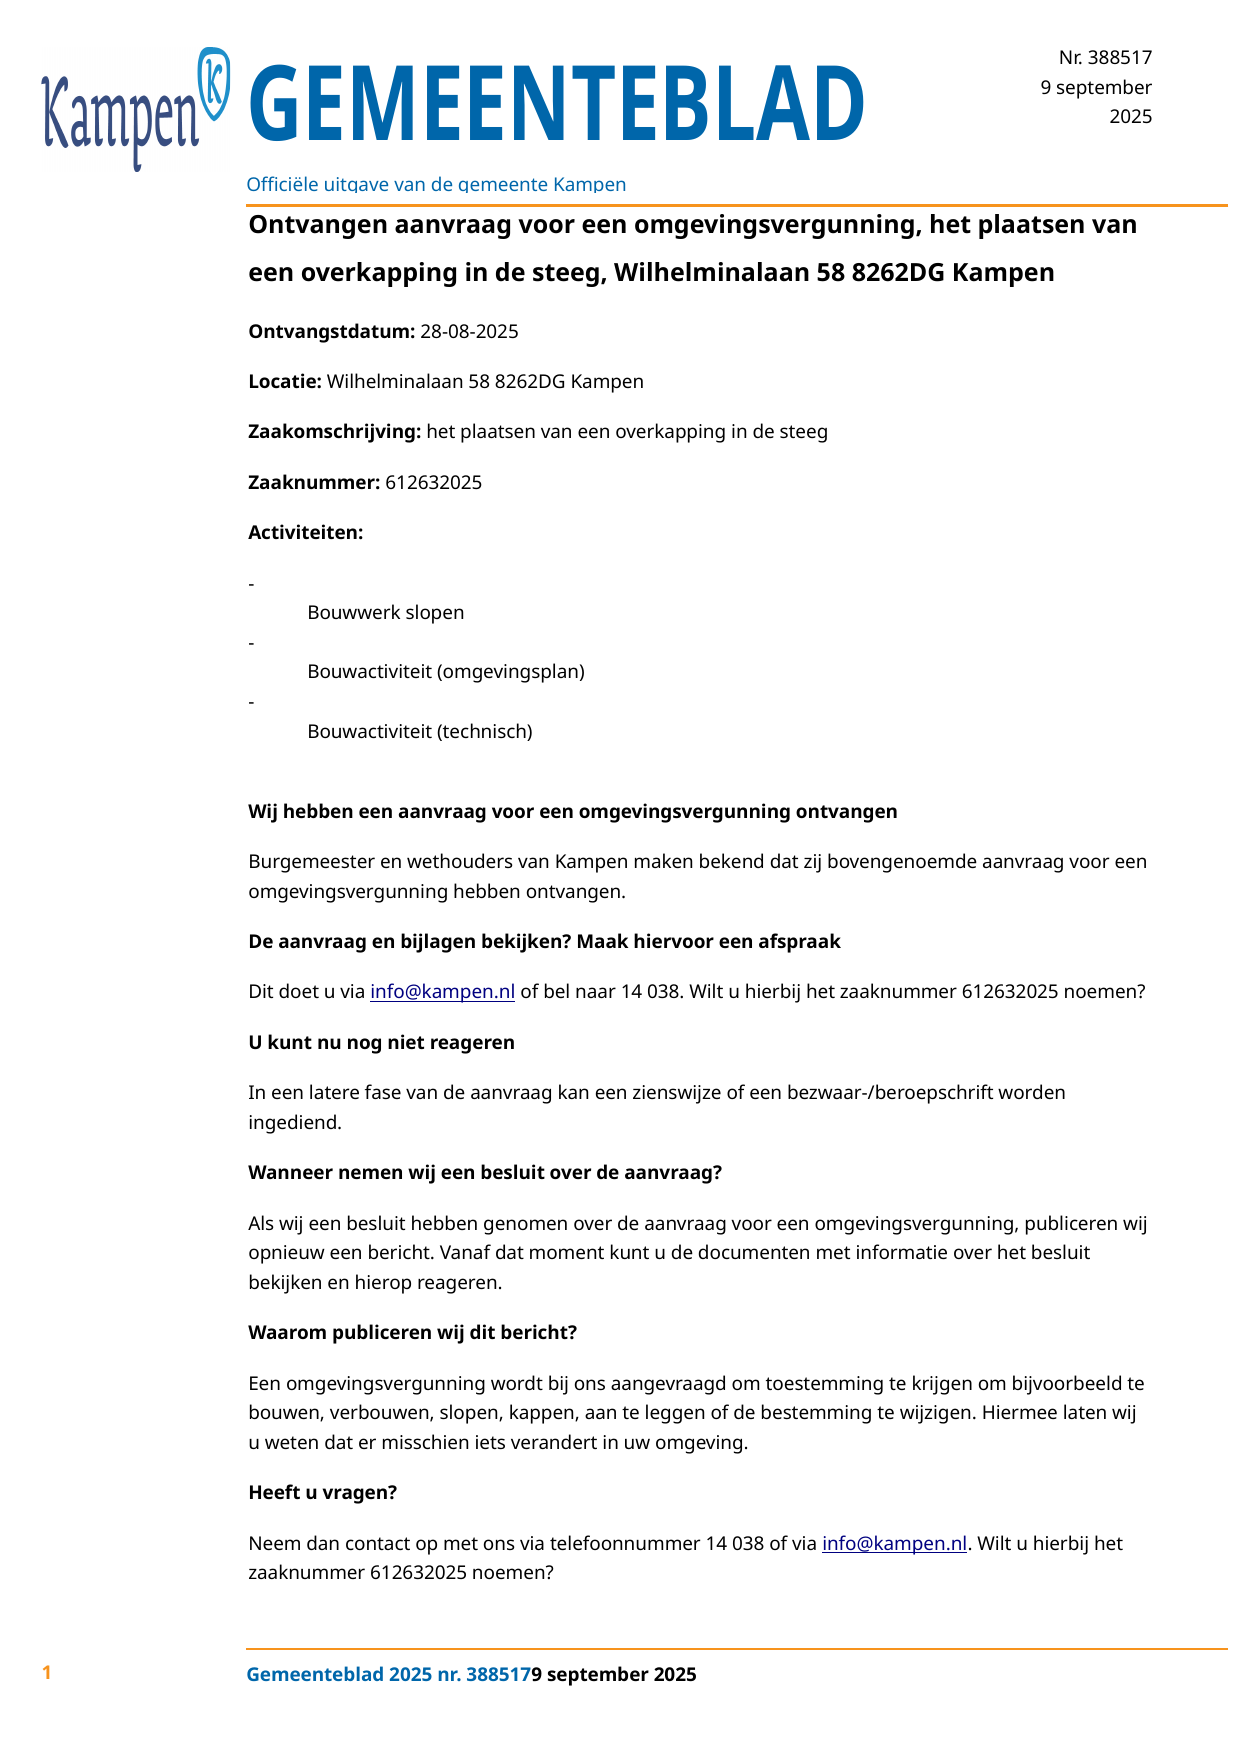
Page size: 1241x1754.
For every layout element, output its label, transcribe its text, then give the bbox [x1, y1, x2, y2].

text Locatie: Wilhelminalaan 58 8262DG Kampen [248, 368, 1152, 394]
text Zaakomschrijving: het plaatsen van een overkapping in de steeg [248, 419, 1152, 444]
text Een omgevingsvergunning wordt bij ons aangevraagd om toestemming te krijgen om bijvoorbeeld te bouwen, verbouwen, slopen, kappen, aan te leggen of de bestemming te wijzigen. Hiermee laten wij u weten dat er misschien iets verandert in uw omgeving. [248, 1370, 1152, 1455]
text Als wij een besluit hebben genomen over de aanvraag voor een omgevingsvergunning, publiceren wij opnieuw een bericht. Vanaf dat moment kunt u de documenten met informatie over het besluit bekijken en hierop reageren. [248, 1210, 1152, 1295]
text Zaaknummer: 612632025 [248, 469, 1152, 495]
picture [41, 47, 231, 172]
text Wij hebben een aanvraag voor een omgevingsvergunning ontvangen [248, 798, 1152, 824]
text Activiteiten: [248, 519, 1152, 545]
text Waarom publiceren wij dit bericht? [248, 1319, 1152, 1345]
text Burgemeester en wethouders van Kampen maken bekend dat zij bovengenoemde aanvraag voor een omgevingsvergunning hebben ontvangen. [248, 848, 1152, 904]
list Bouwactiviteit (omgevingsplan) [248, 659, 1152, 684]
text U kunt nu nog niet reageren [248, 1029, 1152, 1055]
text De aanvraag en bijlagen bekijken? Maak hiervoor een afspraak [248, 928, 1152, 954]
text Heeft u vragen? [248, 1479, 1152, 1505]
text Ontvangstdatum: 28-08-2025 [248, 318, 1152, 344]
list Bouwactiviteit (technisch) [248, 718, 1152, 744]
text Ontvangen aanvraag voor een omgevingsvergunning, het plaatsen van een overkapping in de steeg, Wilhelminalaan 58 8262DG Kampen [248, 207, 1152, 288]
text Neem dan contact op met ons via telefoonnummer 14 038 of via info@kampen.nl. Wilt u hierbij het zaaknummer 612632025 noemen? [248, 1530, 1152, 1585]
text Dit doet u via info@kampen.nl of bel naar 14 038. Wilt u hierbij het zaaknummer 612632025 noemen? [248, 979, 1152, 1004]
text In een latere fase van de aanvraag kan een zienswijze of een bezwaar-/beroepschrift worden ingediend. [248, 1079, 1152, 1135]
text Wanneer nemen wij een besluit over de aanvraag? [248, 1159, 1152, 1185]
list Bouwwerk slopen [248, 599, 1152, 625]
